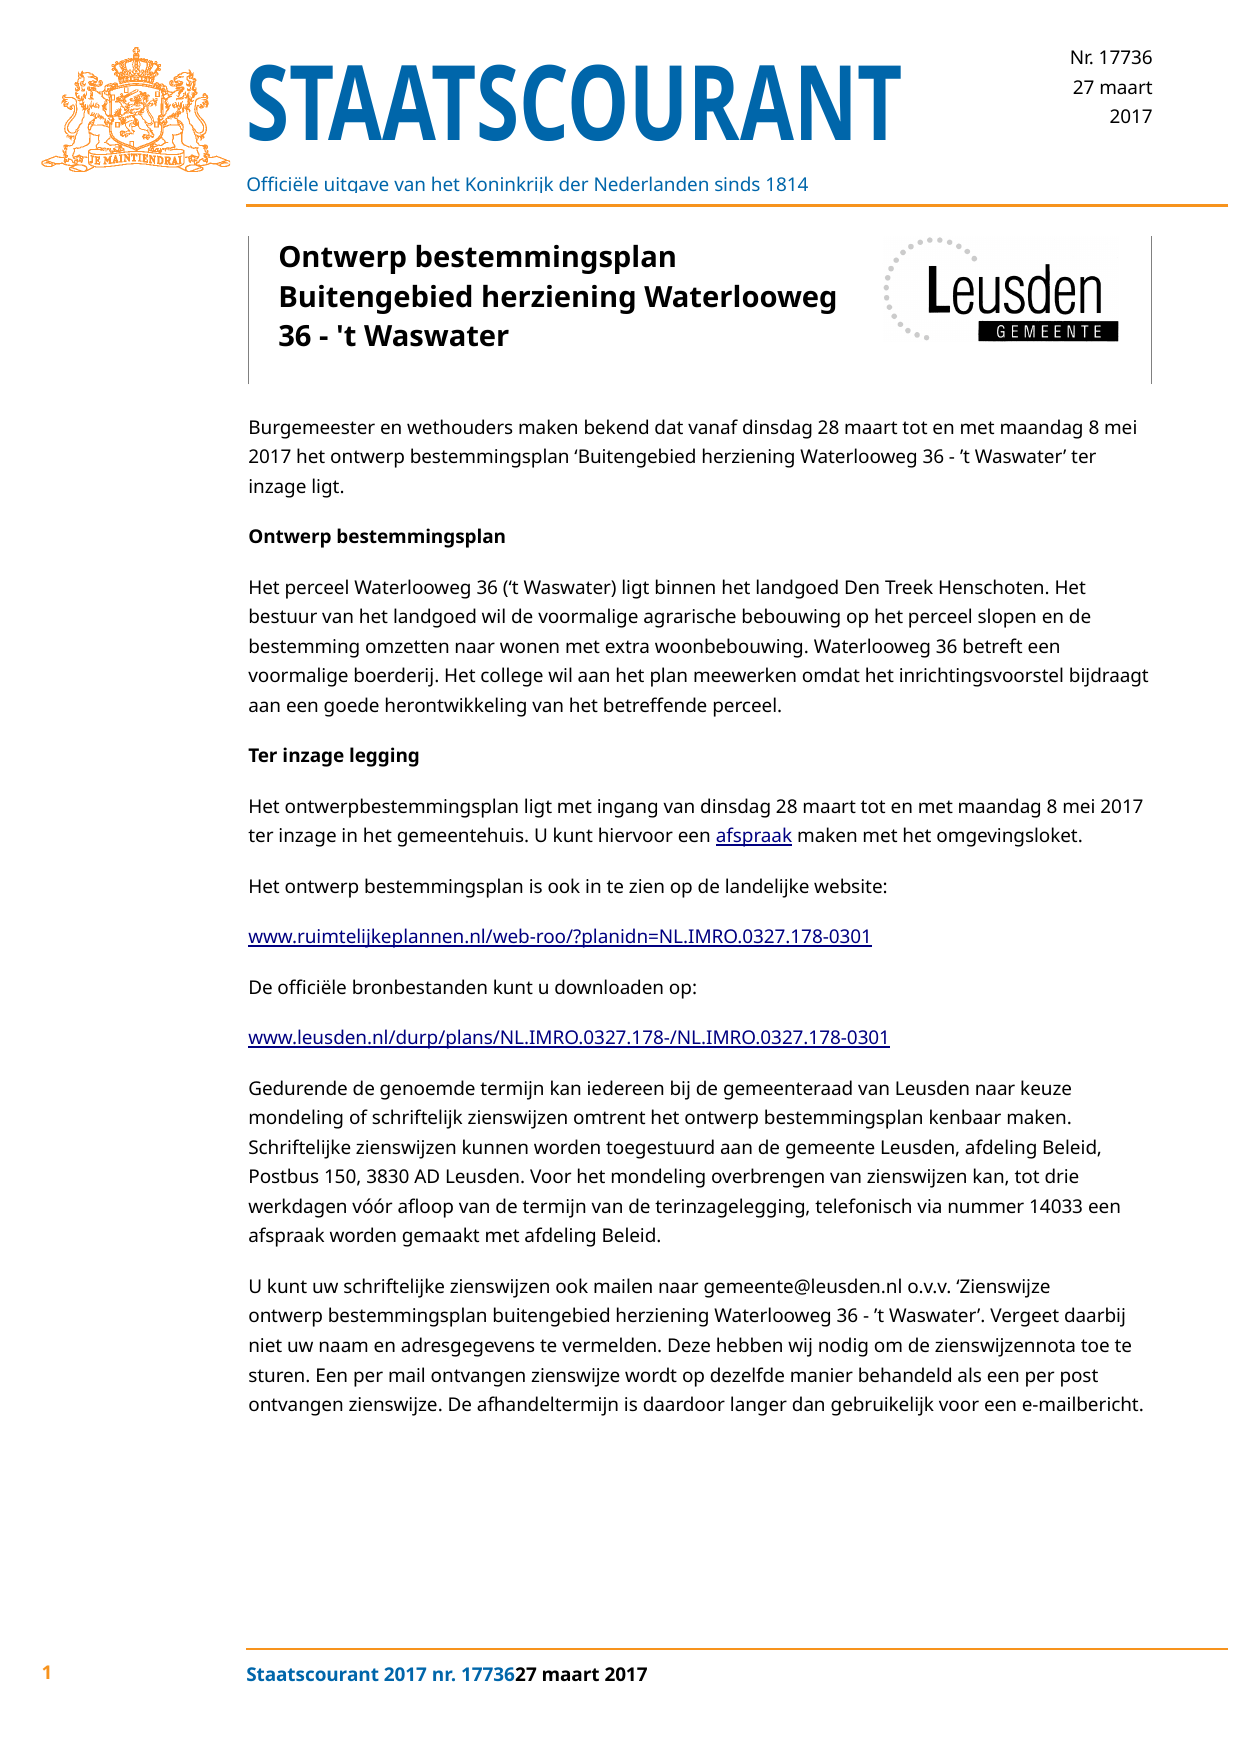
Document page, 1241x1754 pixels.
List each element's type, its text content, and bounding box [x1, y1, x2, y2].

text Het ontwerp bestemmingsplan is ook in te zien op de landelijke website: [248, 873, 1152, 899]
text De officiële bronbestanden kunt u downloaden op: [248, 974, 1152, 1000]
picture [882, 236, 1119, 342]
text Gedurende de genoemde termijn kan iedereen bij de gemeenteraad van Leusden naar keuze mondeling of schriftelijk zienswijzen omtrent het ontwerp bestemmingsplan kenbaar maken. Schriftelijke zienswijzen kunnen worden toegestuurd aan de gemeente Leusden, afdeling Beleid, Postbus 150, 3830 AD Leusden. Voor het mondeling overbrengen van zienswijzen kan, tot drie werkdagen vóór afloop van de termijn van de terinzagelegging, telefonisch via nummer 14033 een afspraak worden gemaakt met afdeling Beleid. [248, 1075, 1152, 1248]
text Ter inzage legging [248, 743, 1152, 768]
text U kunt uw schriftelijke zienswijzen ook mailen naar gemeente@leusden.nl o.v.v. ‘Zienswijze ontwerp bestemmingsplan buitengebied herziening Waterlooweg 36 - ’t Waswater’. Vergeet daarbij niet uw naam en adresgegevens te vermelden. Deze hebben wij nodig om de zienswijzennota toe te sturen. Een per mail ontvangen zienswijze wordt op dezelfde manier behandeld als een per post ontvangen zienswijze. De afhandeltermijn is daardoor langer dan gebruikelijk voor een e-mailbericht. [248, 1273, 1152, 1417]
text www.ruimtelijkeplannen.nl/web-roo/?planidn=NL.IMRO.0327.178-0301 [248, 923, 1152, 949]
picture [41, 47, 231, 172]
text Het perceel Waterlooweg 36 (‘t Waswater) ligt binnen het landgoed Den Treek Henschoten. Het bestuur van het landgoed wil de voormalige agrarische bebouwing op het perceel slopen en de bestemming omzetten naar wonen met extra woonbebouwing. Waterlooweg 36 betreft een voormalige boerderij. Het college wil aan het plan meewerken omdat het inrichtingsvoorstel bijdraagt aan een goede herontwikkeling van het betreffende perceel. [248, 574, 1152, 718]
text Het ontwerpbestemmingsplan ligt met ingang van dinsdag 28 maart tot en met maandag 8 mei 2017 ter inzage in het gemeentehuis. U kunt hiervoor een afspraak maken met het omgevingsloket. [248, 793, 1152, 848]
table_header [850, 236, 1151, 384]
text Burgemeester en wethouders maken bekend dat vanaf dinsdag 28 maart tot en met maandag 8 mei 2017 het ontwerp bestemmingsplan ‘Buitengebied herziening Waterlooweg 36 - ’t Waswater’ ter inzage ligt. [248, 414, 1152, 499]
table_header Ontwerp bestemmingsplan Buitengebied herziening Waterlooweg 36 - 't Waswater [249, 236, 850, 384]
text www.leusden.nl/durp/plans/NL.IMRO.0327.178-/NL.IMRO.0327.178-0301 [248, 1024, 1152, 1050]
text Ontwerp bestemmingsplan [248, 523, 1152, 549]
